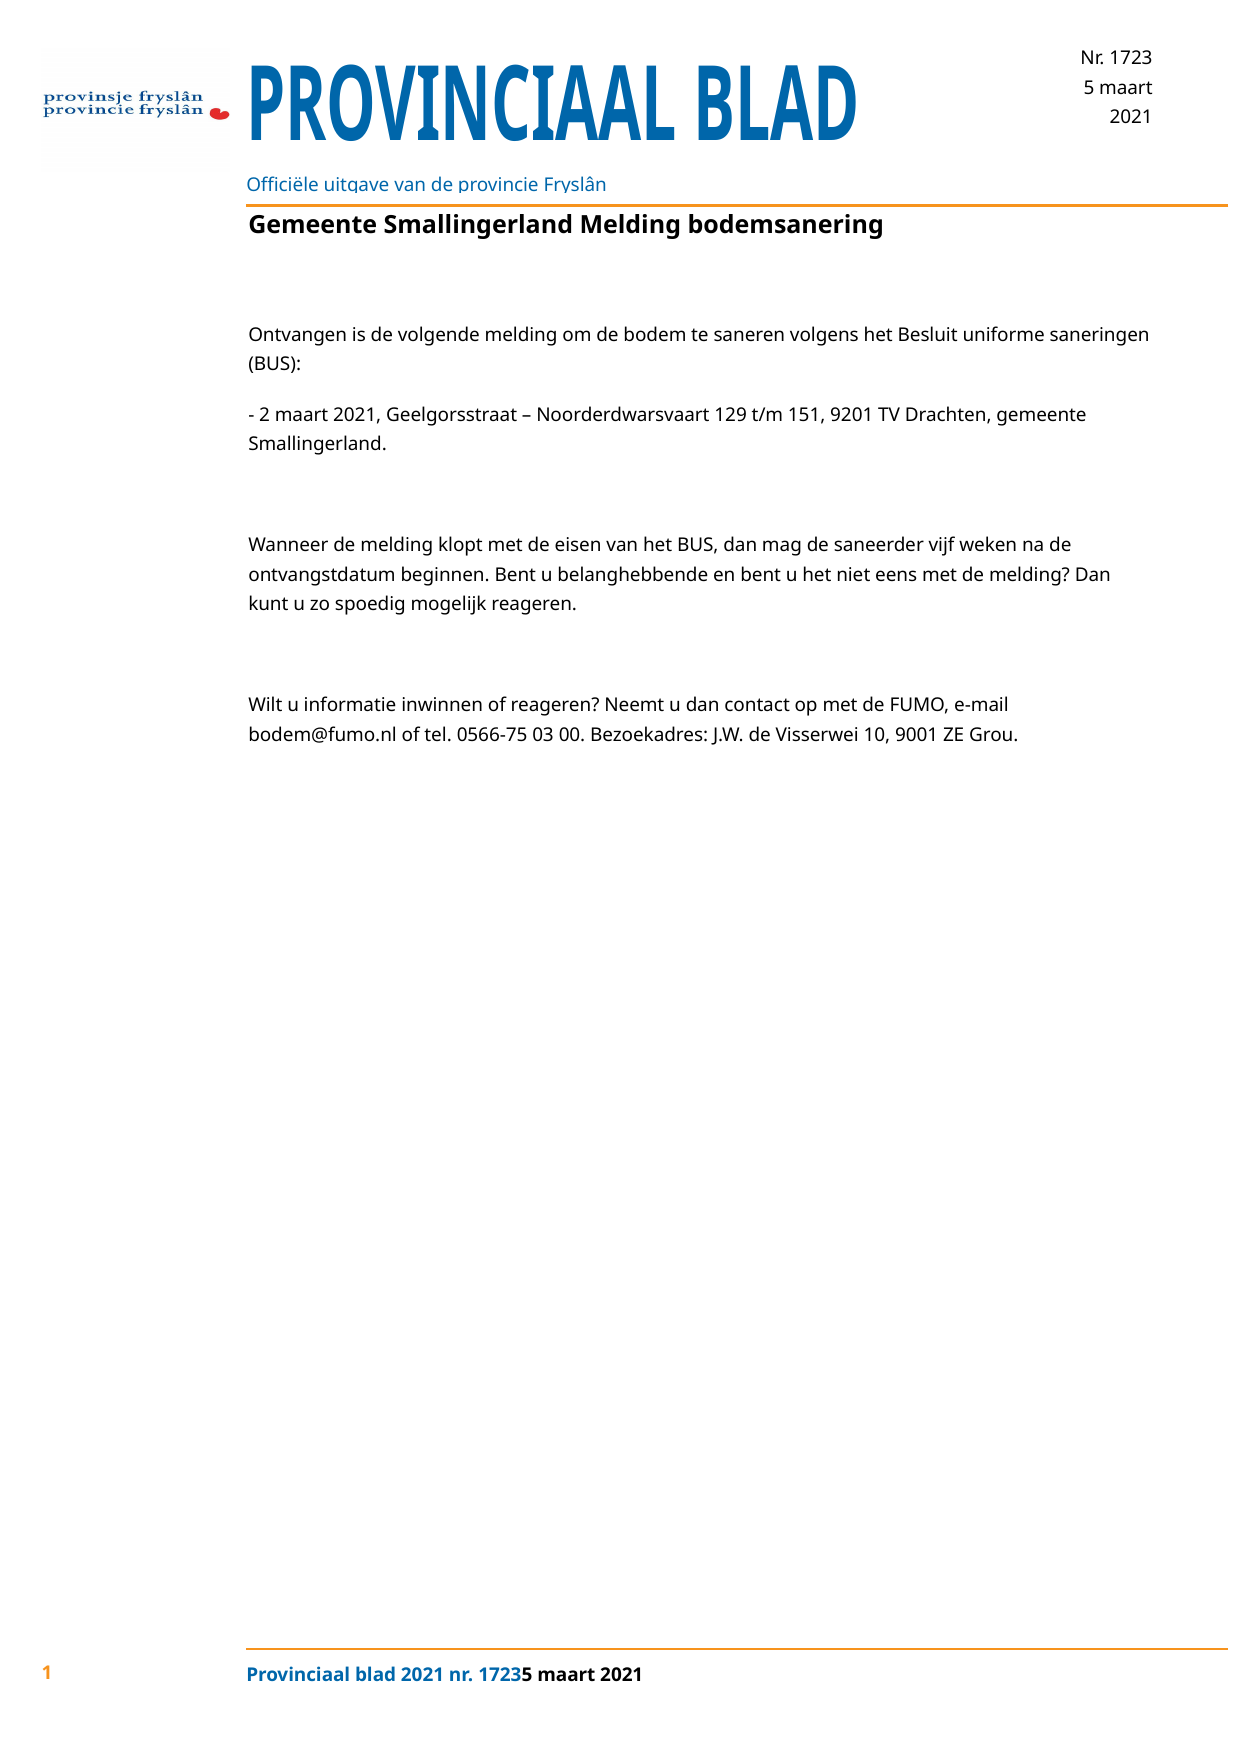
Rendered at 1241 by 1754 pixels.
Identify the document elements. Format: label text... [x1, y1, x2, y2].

picture [41, 47, 231, 172]
text Gemeente Smallingerland Melding bodemsanering [248, 207, 1152, 241]
text Wanneer de melding klopt met de eisen van het BUS, dan mag de saneerder vijf weken na de ontvangstdatum beginnen. Bent u belanghebbende en bent u het niet eens met de melding? Dan kunt u zo spoedig mogelijk reageren. [248, 531, 1152, 616]
text Wilt u informatie inwinnen of reageren? Neemt u dan contact op met de FUMO, e-mail bodem@fumo.nl of tel. 0566-75 03 00. Bezoekadres: J.W. de Visserwei 10, 9001 ZE Grou. [248, 691, 1152, 746]
text Ontvangen is de volgende melding om de bodem te saneren volgens het Besluit uniforme saneringen (BUS): [248, 321, 1152, 376]
text - 2 maart 2021, Geelgorsstraat – Noorderdwarsvaart 129 t/m 151, 9201 TV Drachten, gemeente Smallingerland. [248, 401, 1152, 456]
